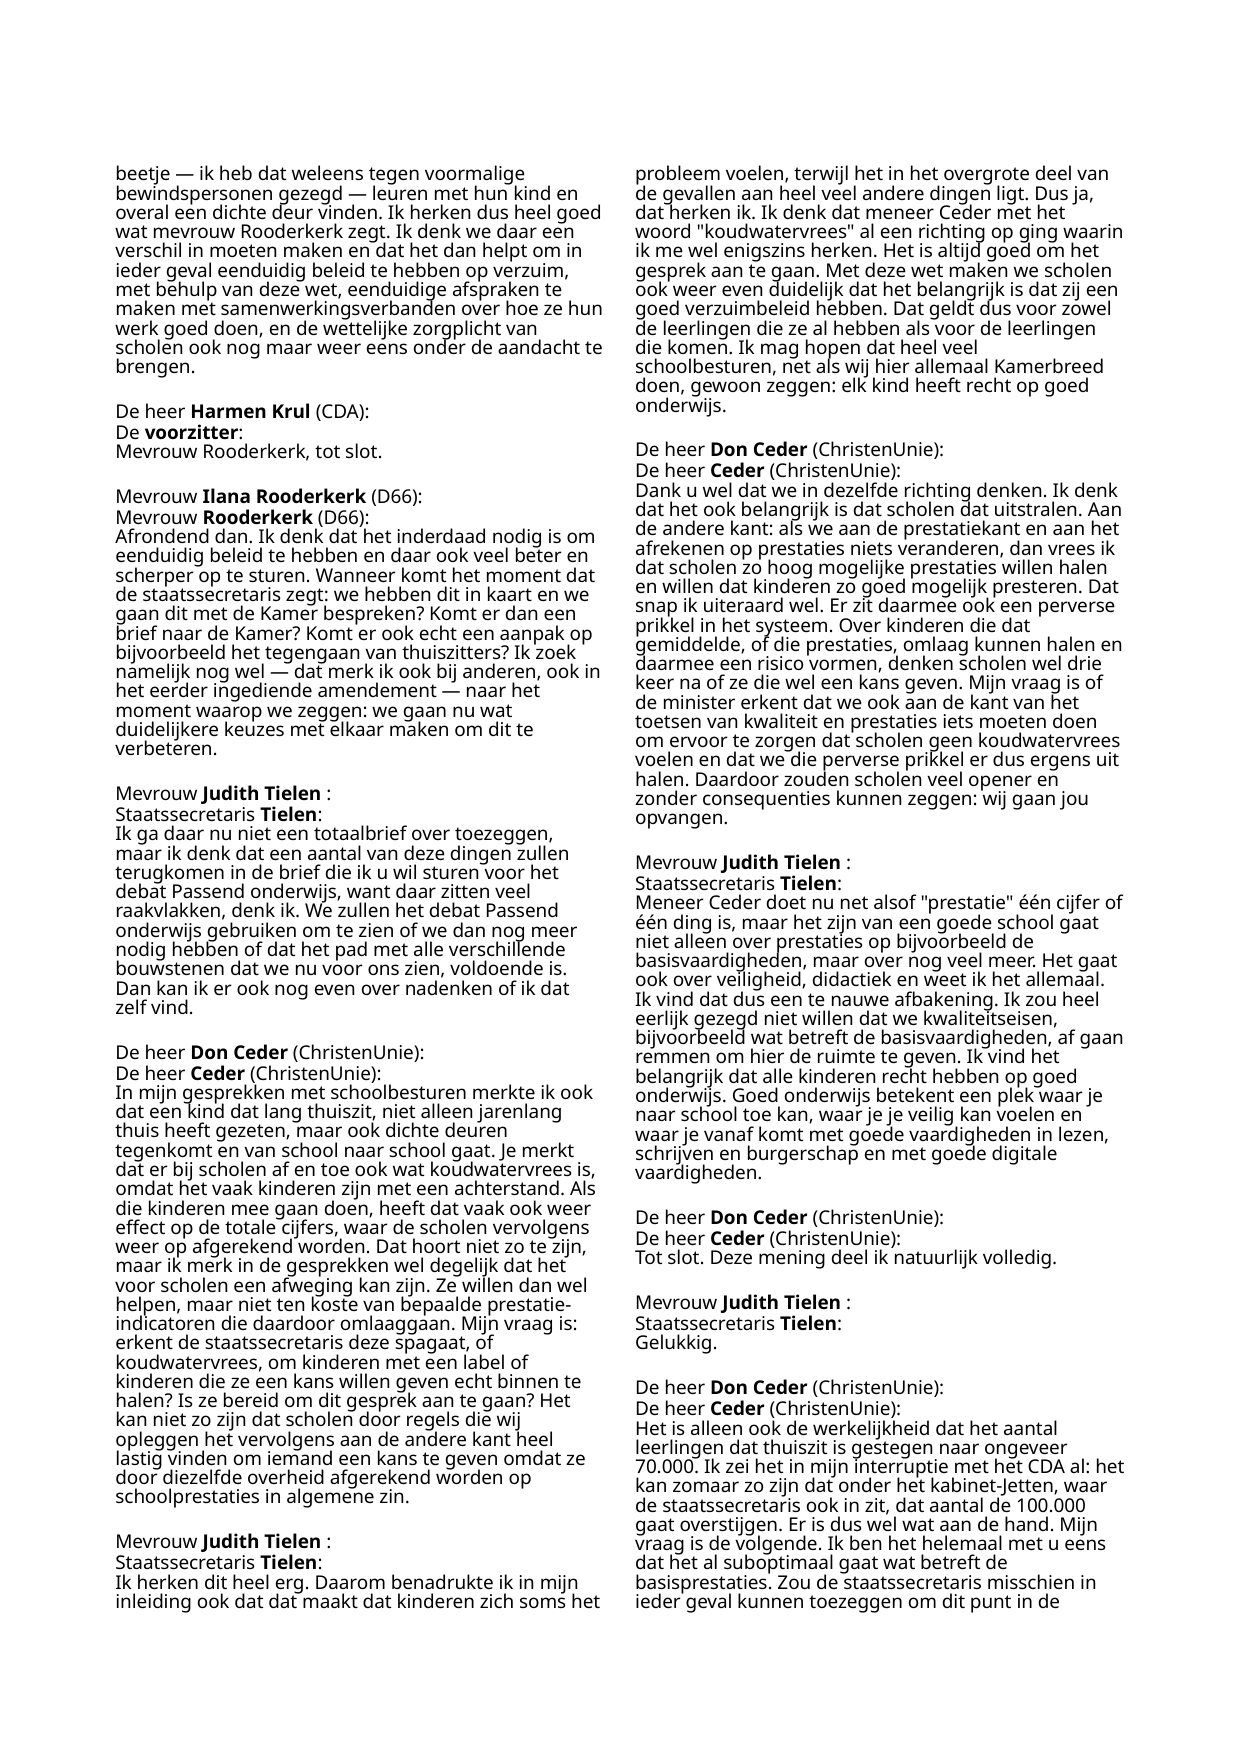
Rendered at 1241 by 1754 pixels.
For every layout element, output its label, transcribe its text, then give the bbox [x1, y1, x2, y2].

text Mevrouw Rooderkerk, tot slot. [115, 443, 605, 462]
text Afrondend dan. Ik denk dat het inderdaad nodig is om eenduidig beleid te hebben en daar ook veel beter en scherper op te sturen. Wanneer komt het moment dat de staatssecretaris zegt: we hebben dit in kaart en we gaan dit met de Kamer bespreken? Komt er dan een brief naar de Kamer? Komt er ook echt een aanpak op bijvoorbeeld het tegengaan van thuiszitters? Ik zoek namelijk nog wel — dat merk ik ook bij anderen, ook in het eerder ingediende amendement — naar het moment waarop we zeggen: we gaan nu wat duidelijkere keuzes met elkaar maken om dit te verbeteren. [115, 528, 605, 759]
text Meneer Ceder doet nu net alsof "prestatie" één cijfer of één ding is, maar het zijn van een goede school gaat niet alleen over prestaties op bijvoorbeeld de basisvaardigheden, maar over nog veel meer. Het gaat ook over veiligheid, didactiek en weet ik het allemaal. Ik vind dat dus een te nauwe afbakening. Ik zou heel eerlijk gezegd niet willen dat we kwaliteitseisen, bijvoorbeeld wat betreft de basisvaardigheden, af gaan remmen om hier de ruimte te geven. Ik vind het belangrijk dat alle kinderen recht hebben op goed onderwijs. Goed onderwijs betekent een plek waar je naar school toe kan, waar je je veilig kan voelen en waar je vanaf komt met goede vaardigheden in lezen, schrijven en burgerschap en met goede digitale vaardigheden. [635, 894, 1125, 1183]
text De heer Ceder (ChristenUnie): [635, 1230, 1125, 1249]
text De heer Ceder (ChristenUnie): [635, 462, 1125, 482]
text Staatssecretaris Tielen: [115, 806, 605, 825]
text Ik herken dit heel erg. Daarom benadrukte ik in mijn inleiding ook dat dat maakt dat kinderen zich soms het [115, 1574, 605, 1612]
text De heer Don Ceder (ChristenUnie): [115, 1039, 605, 1064]
text Staatssecretaris Tielen: [115, 1554, 605, 1574]
text Het is alleen ook de werkelijkheid dat het aantal leerlingen dat thuiszit is gestegen naar ongeveer 70.000. Ik zei het in mijn interruptie met het CDA al: het kan zomaar zo zijn dat onder het kabinet-Jetten, waar de staatssecretaris ook in zit, dat aantal de 100.000 gaat overstijgen. Er is dus wel wat aan de hand. Mijn vraag is de volgende. Ik ben het helemaal met u eens dat het al suboptimaal gaat wat betreft de basisprestaties. Zou de staatssecretaris misschien in ieder geval kunnen toezeggen om dit punt in de [635, 1419, 1125, 1612]
text De heer Harmen Krul (CDA): [115, 398, 605, 424]
text Mevrouw Judith Tielen : [635, 849, 1125, 875]
text De heer Ceder (ChristenUnie): [115, 1064, 605, 1084]
text Mevrouw Judith Tielen : [635, 1289, 1125, 1315]
text beetje — ik heb dat weleens tegen voormalige bewindspersonen gezegd — leuren met hun kind en overal een dichte deur vinden. Ik herken dus heel goed wat mevrouw Rooderkerk zegt. Ik denk we daar een verschil in moeten maken en dat het dan helpt om in ieder geval eenduidig beleid te hebben op verzuim, met behulp van deze wet, eenduidige afspraken te maken met samenwerkingsverbanden over hoe ze hun werk goed doen, en de wettelijke zorgplicht van scholen ook nog maar weer eens onder de aandacht te brengen. [115, 165, 605, 377]
text Staatssecretaris Tielen: [635, 875, 1125, 894]
text Mevrouw Rooderkerk (D66): [115, 509, 605, 528]
text De heer Don Ceder (ChristenUnie): [635, 1374, 1125, 1400]
text Ik ga daar nu niet een totaalbrief over toezeggen, maar ik denk dat een aantal van deze dingen zullen terugkomen in de brief die ik u wil sturen voor het debat Passend onderwijs, want daar zitten veel raakvlakken, denk ik. We zullen het debat Passend onderwijs gebruiken om te zien of we dan nog meer nodig hebben of dat het pad met alle verschillende bouwstenen dat we nu voor ons zien, voldoende is. Dan kan ik er ook nog even over nadenken of ik dat zelf vind. [115, 825, 605, 1018]
text Mevrouw Ilana Rooderkerk (D66): [115, 483, 605, 509]
text Staatssecretaris Tielen: [635, 1315, 1125, 1334]
text Mevrouw Judith Tielen : [115, 780, 605, 806]
text Dank u wel dat we in dezelfde richting denken. Ik denk dat het ook belangrijk is dat scholen dat uitstralen. Aan de andere kant: als we aan de prestatiekant en aan het afrekenen op prestaties niets veranderen, dan vrees ik dat scholen zo hoog mogelijke prestaties willen halen en willen dat kinderen zo goed mogelijk presteren. Dat snap ik uiteraard wel. Er zit daarmee ook een perverse prikkel in het systeem. Over kinderen die dat gemiddelde, of die prestaties, omlaag kunnen halen en daarmee een risico vormen, denken scholen wel drie keer na of ze die wel een kans geven. Mijn vraag is of de minister erkent dat we ook aan de kant van het toetsen van kwaliteit en prestaties iets moeten doen om ervoor te zorgen dat scholen geen koudwatervrees voelen en dat we die perverse prikkel er dus ergens uit halen. Daardoor zouden scholen veel opener en zonder consequenties kunnen zeggen: wij gaan jou opvangen. [635, 482, 1125, 828]
text De heer Don Ceder (ChristenUnie): [635, 1204, 1125, 1230]
text De voorzitter: [115, 424, 605, 443]
text De heer Ceder (ChristenUnie): [635, 1400, 1125, 1419]
text Mevrouw Judith Tielen : [115, 1529, 605, 1554]
text probleem voelen, terwijl het in het overgrote deel van de gevallen aan heel veel andere dingen ligt. Dus ja, dat herken ik. Ik denk dat meneer Ceder met het woord "koudwatervrees" al een richting op ging waarin ik me wel enigszins herken. Het is altijd goed om het gesprek aan te gaan. Met deze wet maken we scholen ook weer even duidelijk dat het belangrijk is dat zij een goed verzuimbeleid hebben. Dat geldt dus voor zowel de leerlingen die ze al hebben als voor de leerlingen die komen. Ik mag hopen dat heel veel schoolbesturen, net als wij hier allemaal Kamerbreed doen, gewoon zeggen: elk kind heeft recht op goed onderwijs. [635, 165, 1125, 416]
text De heer Don Ceder (ChristenUnie): [635, 437, 1125, 462]
text Gelukkig. [635, 1334, 1125, 1354]
text In mijn gesprekken met schoolbesturen merkte ik ook dat een kind dat lang thuiszit, niet alleen jarenlang thuis heeft gezeten, maar ook dichte deuren tegenkomt en van school naar school gaat. Je merkt dat er bij scholen af en toe ook wat koudwatervrees is, omdat het vaak kinderen zijn met een achterstand. Als die kinderen mee gaan doen, heeft dat vaak ook weer effect op de totale cijfers, waar de scholen vervolgens weer op afgerekend worden. Dat hoort niet zo te zijn, maar ik merk in de gesprekken wel degelijk dat het voor scholen een afweging kan zijn. Ze willen dan wel helpen, maar niet ten koste van bepaalde prestatie-indicatoren die daardoor omlaaggaan. Mijn vraag is: erkent de staatssecretaris deze spagaat, of koudwatervrees, om kinderen met een label of kinderen die ze een kans willen geven echt binnen te halen? Is ze bereid om dit gesprek aan te gaan? Het kan niet zo zijn dat scholen door regels die wij opleggen het vervolgens aan de andere kant heel lastig vinden om iemand een kans te geven omdat ze door diezelfde overheid afgerekend worden op schoolprestaties in algemene zin. [115, 1084, 605, 1508]
text Tot slot. Deze mening deel ik natuurlijk volledig. [635, 1249, 1125, 1268]
